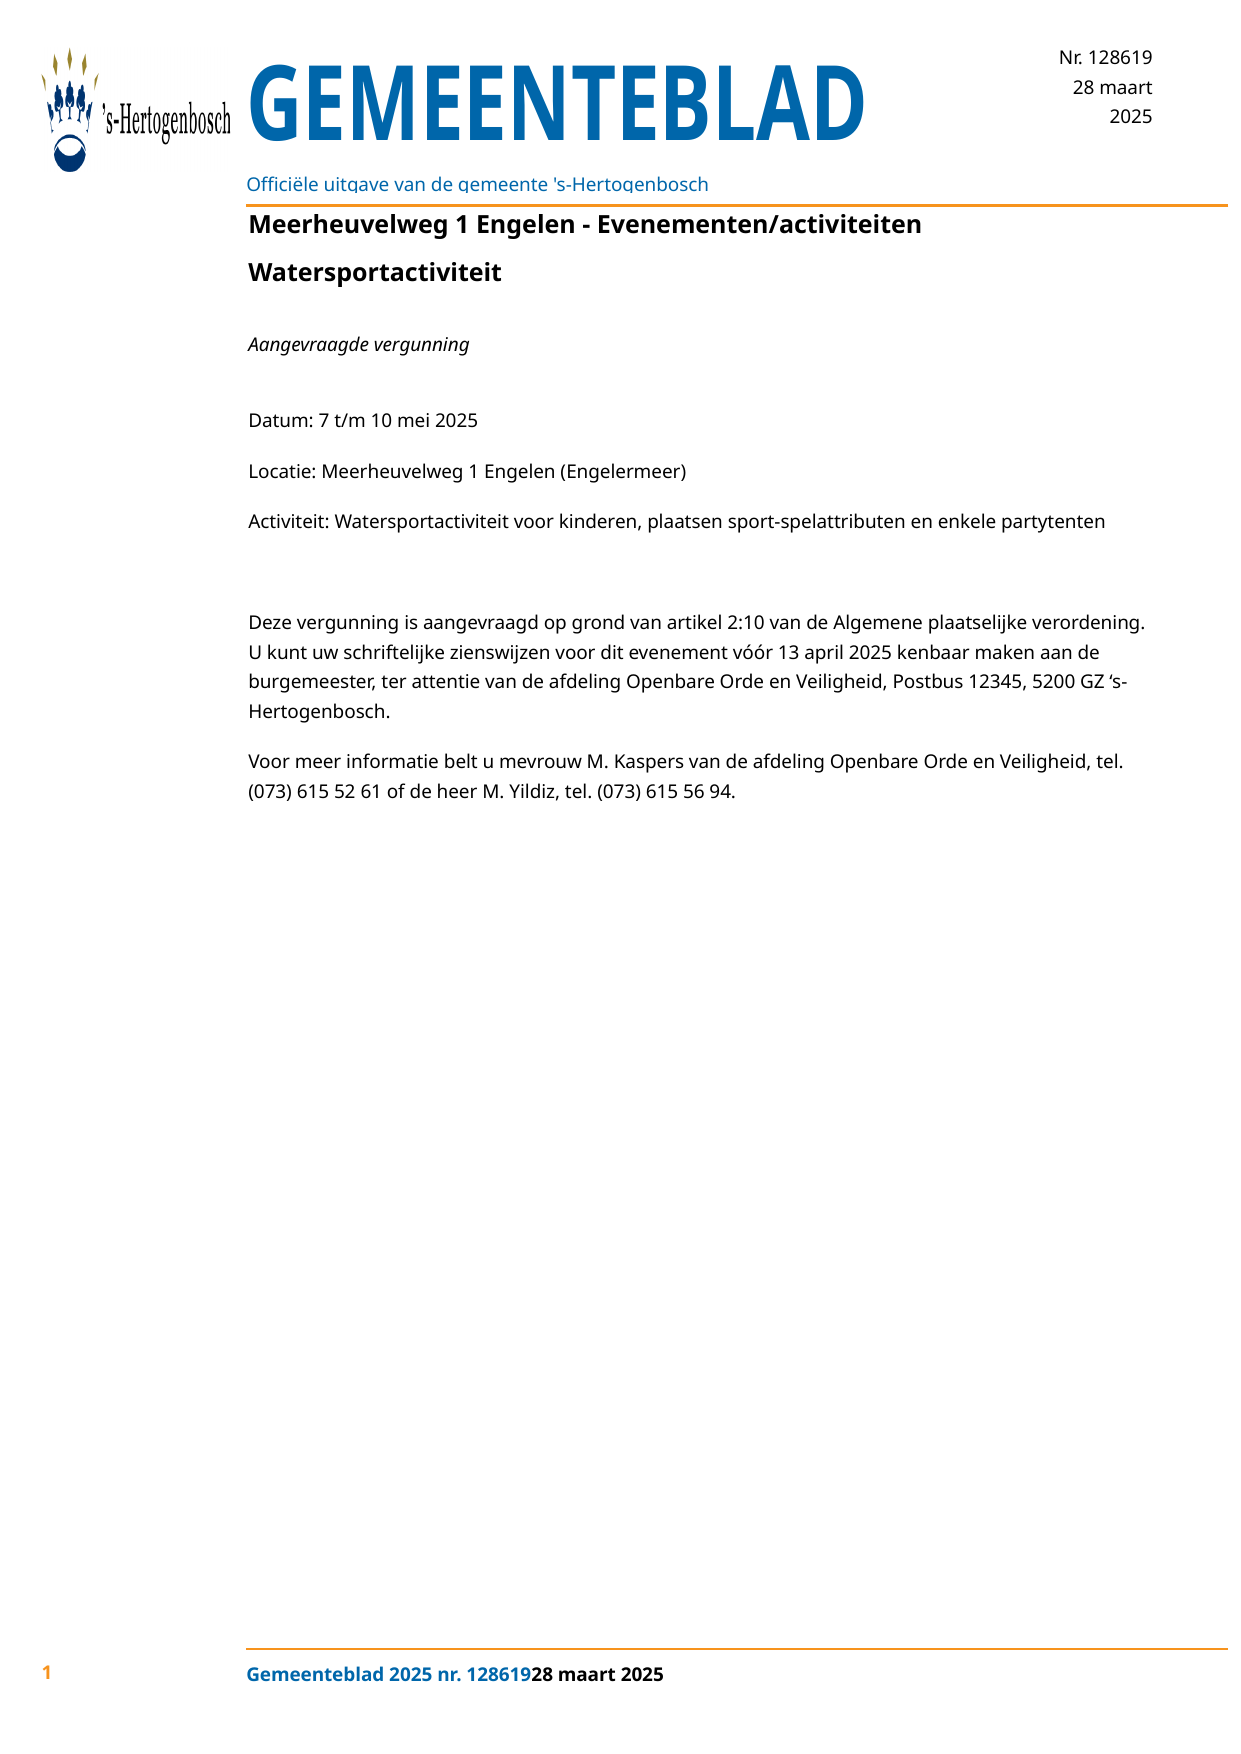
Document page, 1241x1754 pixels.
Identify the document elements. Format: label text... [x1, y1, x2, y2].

text Locatie: Meerheuvelweg 1 Engelen (Engelermeer) [248, 458, 1152, 484]
text Meerheuvelweg 1 Engelen - Evenementen/activiteiten Watersportactiviteit [248, 207, 1152, 288]
picture [41, 47, 231, 172]
text Voor meer informatie belt u mevrouw M. Kaspers van de afdeling Openbare Orde en Veiligheid, tel. (073) 615 52 61 of de heer M. Yildiz, tel. (073) 615 56 94. [248, 748, 1152, 804]
text Activiteit: Watersportactiviteit voor kinderen, plaatsen sport-spelattributen en enkele partytenten [248, 508, 1152, 534]
text Datum: 7 t/m 10 mei 2025 [248, 408, 1152, 433]
text Deze vergunning is aangevraagd op grond van artikel 2:10 van de Algemene plaatselijke verordening. U kunt uw schriftelijke zienswijzen voor dit evenement vóór 13 april 2025 kenbaar maken aan de burgemeester, ter attentie van de afdeling Openbare Orde en Veiligheid, Postbus 12345, 5200 GZ ‘s-Hertogenbosch. [248, 609, 1152, 724]
text Aangevraagde vergunning [248, 331, 1152, 357]
